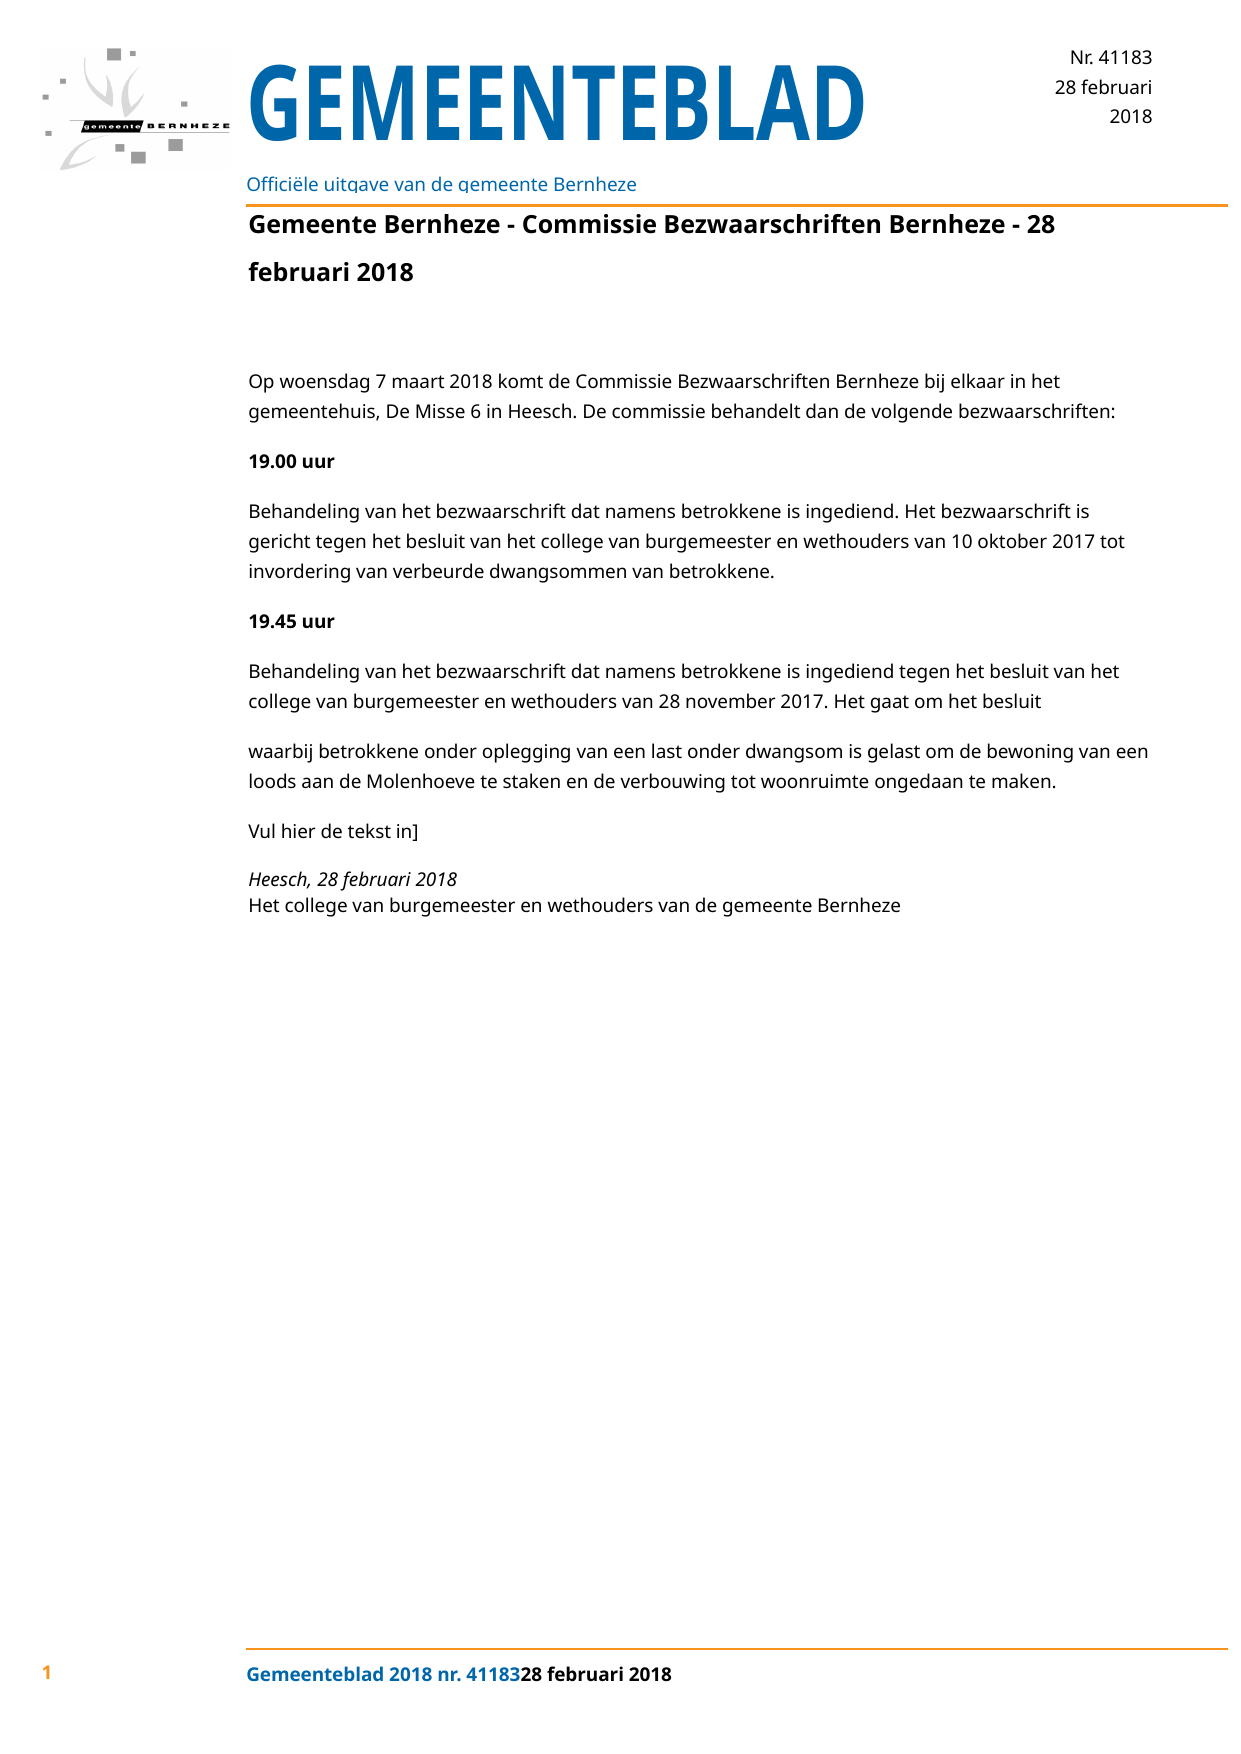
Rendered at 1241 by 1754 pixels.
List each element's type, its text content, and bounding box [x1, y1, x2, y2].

text Heesch, 28 februari 2018 [248, 867, 1152, 892]
text Gemeente Bernheze - Commissie Bezwaarschriften Bernheze - 28 februari 2018 [248, 207, 1152, 288]
text Vul hier de tekst in] [248, 819, 1152, 844]
text 19.45 uur [248, 608, 1152, 634]
text Behandeling van het bezwaarschrift dat namens betrokkene is ingediend tegen het besluit van het college van burgemeester en wethouders van 28 november 2017. Het gaat om het besluit [248, 659, 1152, 714]
text Het college van burgemeester en wethouders van de gemeente Bernheze [248, 892, 1152, 918]
text waarbij betrokkene onder oplegging van een last onder dwangsom is gelast om de bewoning van een loods aan de Molenhoeve te staken en de verbouwing tot woonruimte ongedaan te maken. [248, 739, 1152, 794]
text Op woensdag 7 maart 2018 komt de Commissie Bezwaarschriften Bernheze bij elkaar in het gemeentehuis, De Misse 6 in Heesch. De commissie behandelt dan de volgende bezwaarschriften: [248, 368, 1152, 424]
text 19.00 uur [248, 448, 1152, 474]
text Behandeling van het bezwaarschrift dat namens betrokkene is ingediend. Het bezwaarschrift is gericht tegen het besluit van het college van burgemeester en wethouders van 10 oktober 2017 tot invordering van verbeurde dwangsommen van betrokkene. [248, 499, 1152, 584]
picture [41, 47, 231, 172]
